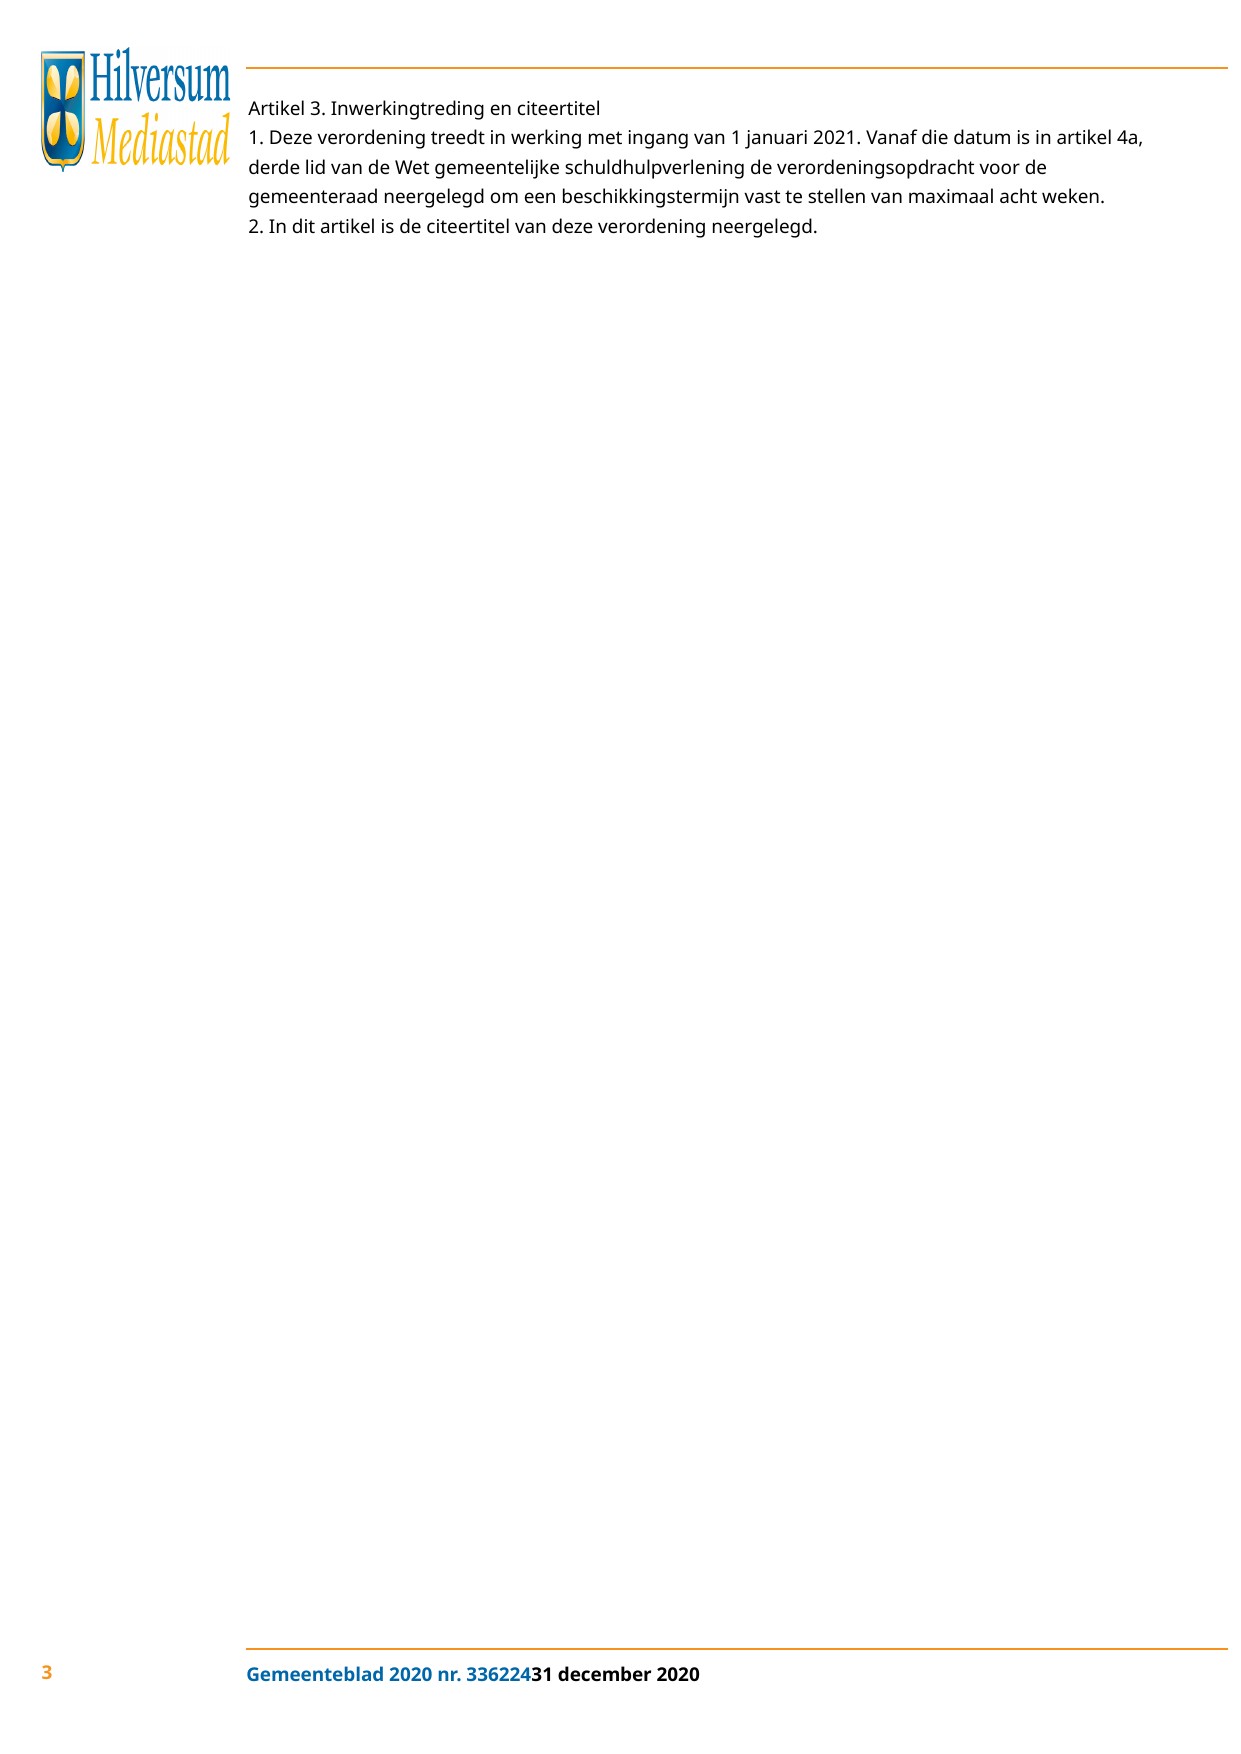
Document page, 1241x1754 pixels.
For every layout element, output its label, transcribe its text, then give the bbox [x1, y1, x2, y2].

text Artikel 3. Inwerkingtreding en citeertitel [248, 95, 1152, 121]
text 2. In dit artikel is de citeertitel van deze verordening neergelegd. [248, 213, 1152, 239]
text 1. Deze verordening treedt in werking met ingang van 1 januari 2021. Vanaf die datum is in artikel 4a, derde lid van de Wet gemeentelijke schuldhulpverlening de verordeningsopdracht voor de gemeenteraad neergelegd om een beschikkingstermijn vast te stellen van maximaal acht weken. [248, 124, 1152, 209]
picture [41, 47, 231, 172]
